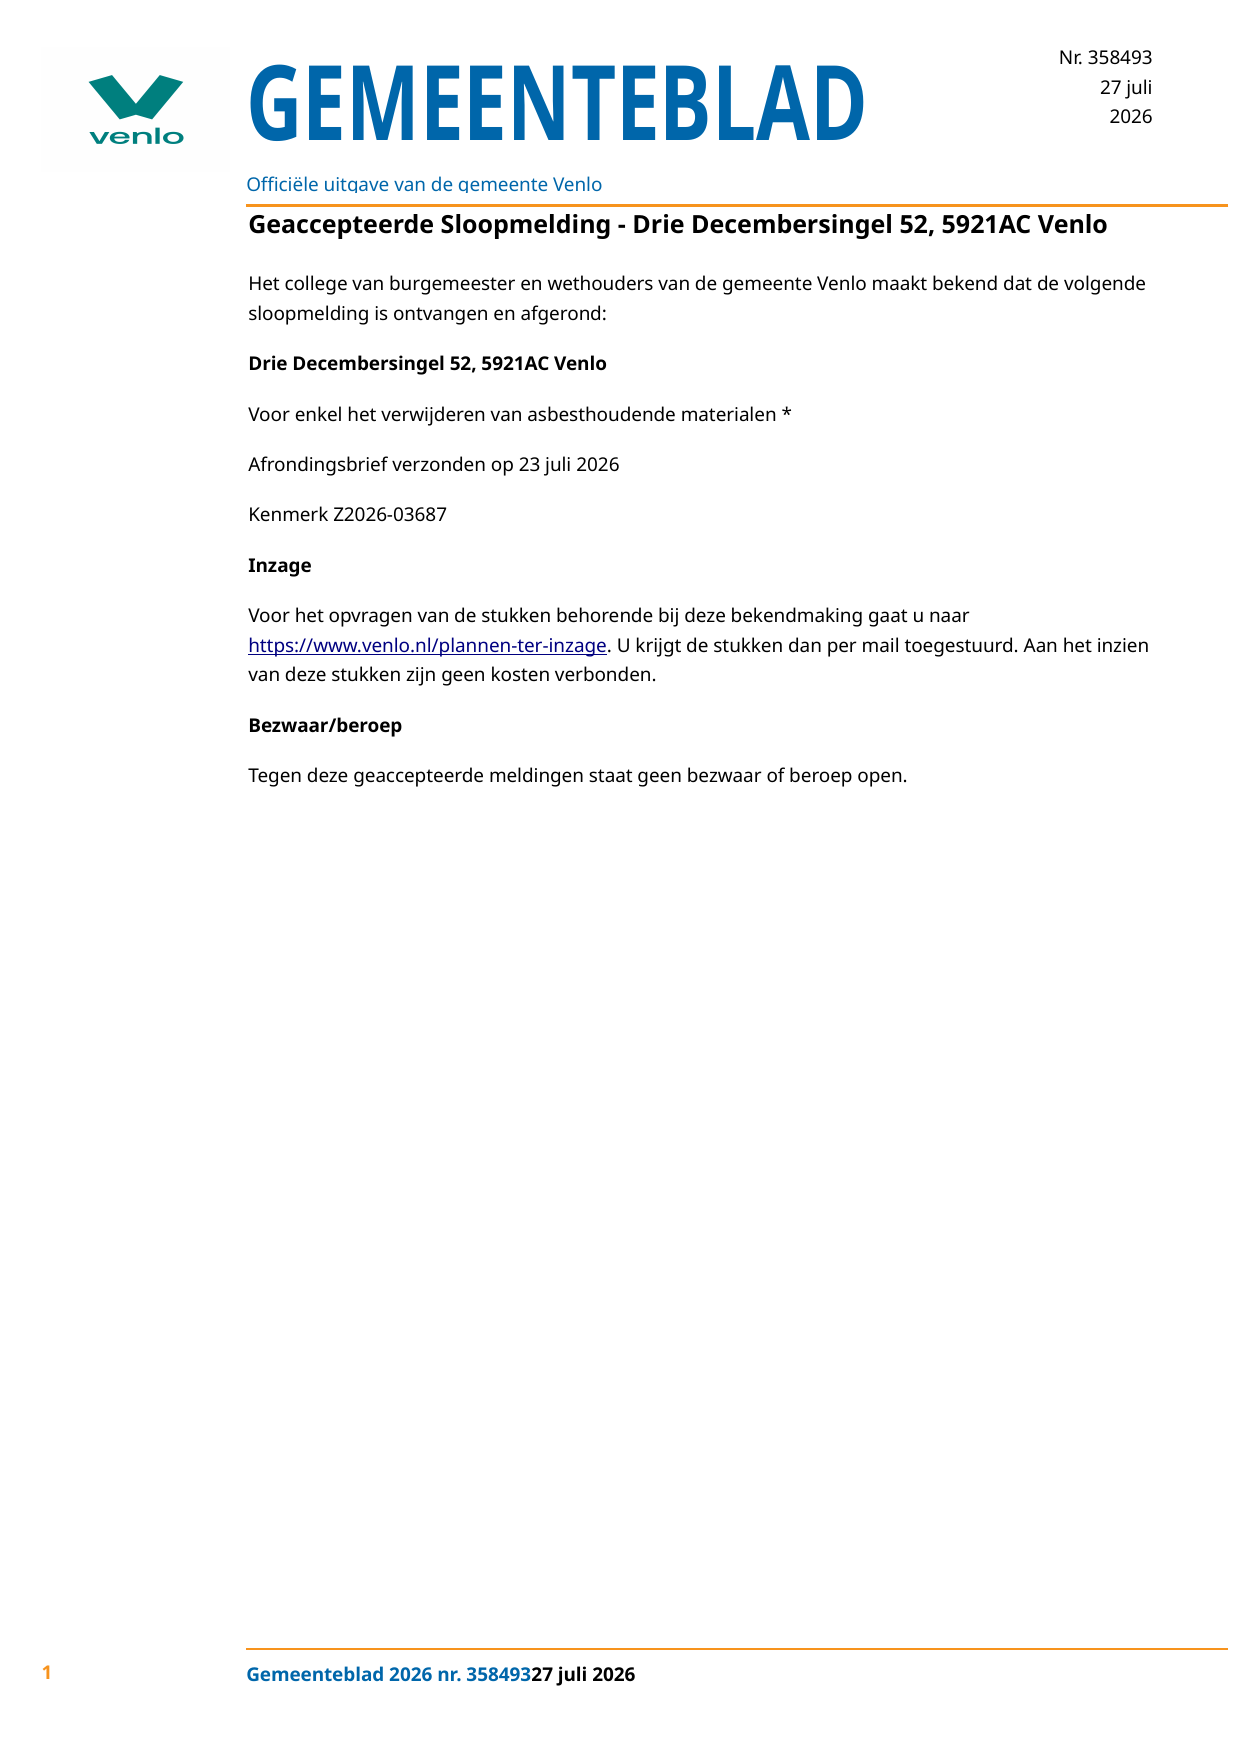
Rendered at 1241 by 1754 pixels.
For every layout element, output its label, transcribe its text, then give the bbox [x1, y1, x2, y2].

text Voor het opvragen van de stukken behorende bij deze bekendmaking gaat u naar https://www.venlo.nl/plannen-ter-inzage. U krijgt de stukken dan per mail toegestuurd. Aan het inzien van deze stukken zijn geen kosten verbonden. [248, 602, 1152, 687]
text Inzage [248, 552, 1152, 578]
text Bezwaar/beroep [248, 712, 1152, 738]
text Het college van burgemeester en wethouders van de gemeente Venlo maakt bekend dat de volgende sloopmelding is ontvangen en afgerond: [248, 270, 1152, 326]
text Drie Decembersingel 52, 5921AC Venlo [248, 350, 1152, 376]
picture [41, 47, 231, 172]
text Kenmerk Z2026-03687 [248, 502, 1152, 527]
text Voor enkel het verwijderen van asbesthoudende materialen * [248, 401, 1152, 426]
text Afrondingsbrief verzonden op 23 juli 2026 [248, 451, 1152, 477]
text Geaccepteerde Sloopmelding - Drie Decembersingel 52, 5921AC Venlo [248, 207, 1152, 241]
text Tegen deze geaccepteerde meldingen staat geen bezwaar of beroep open. [248, 762, 1152, 788]
